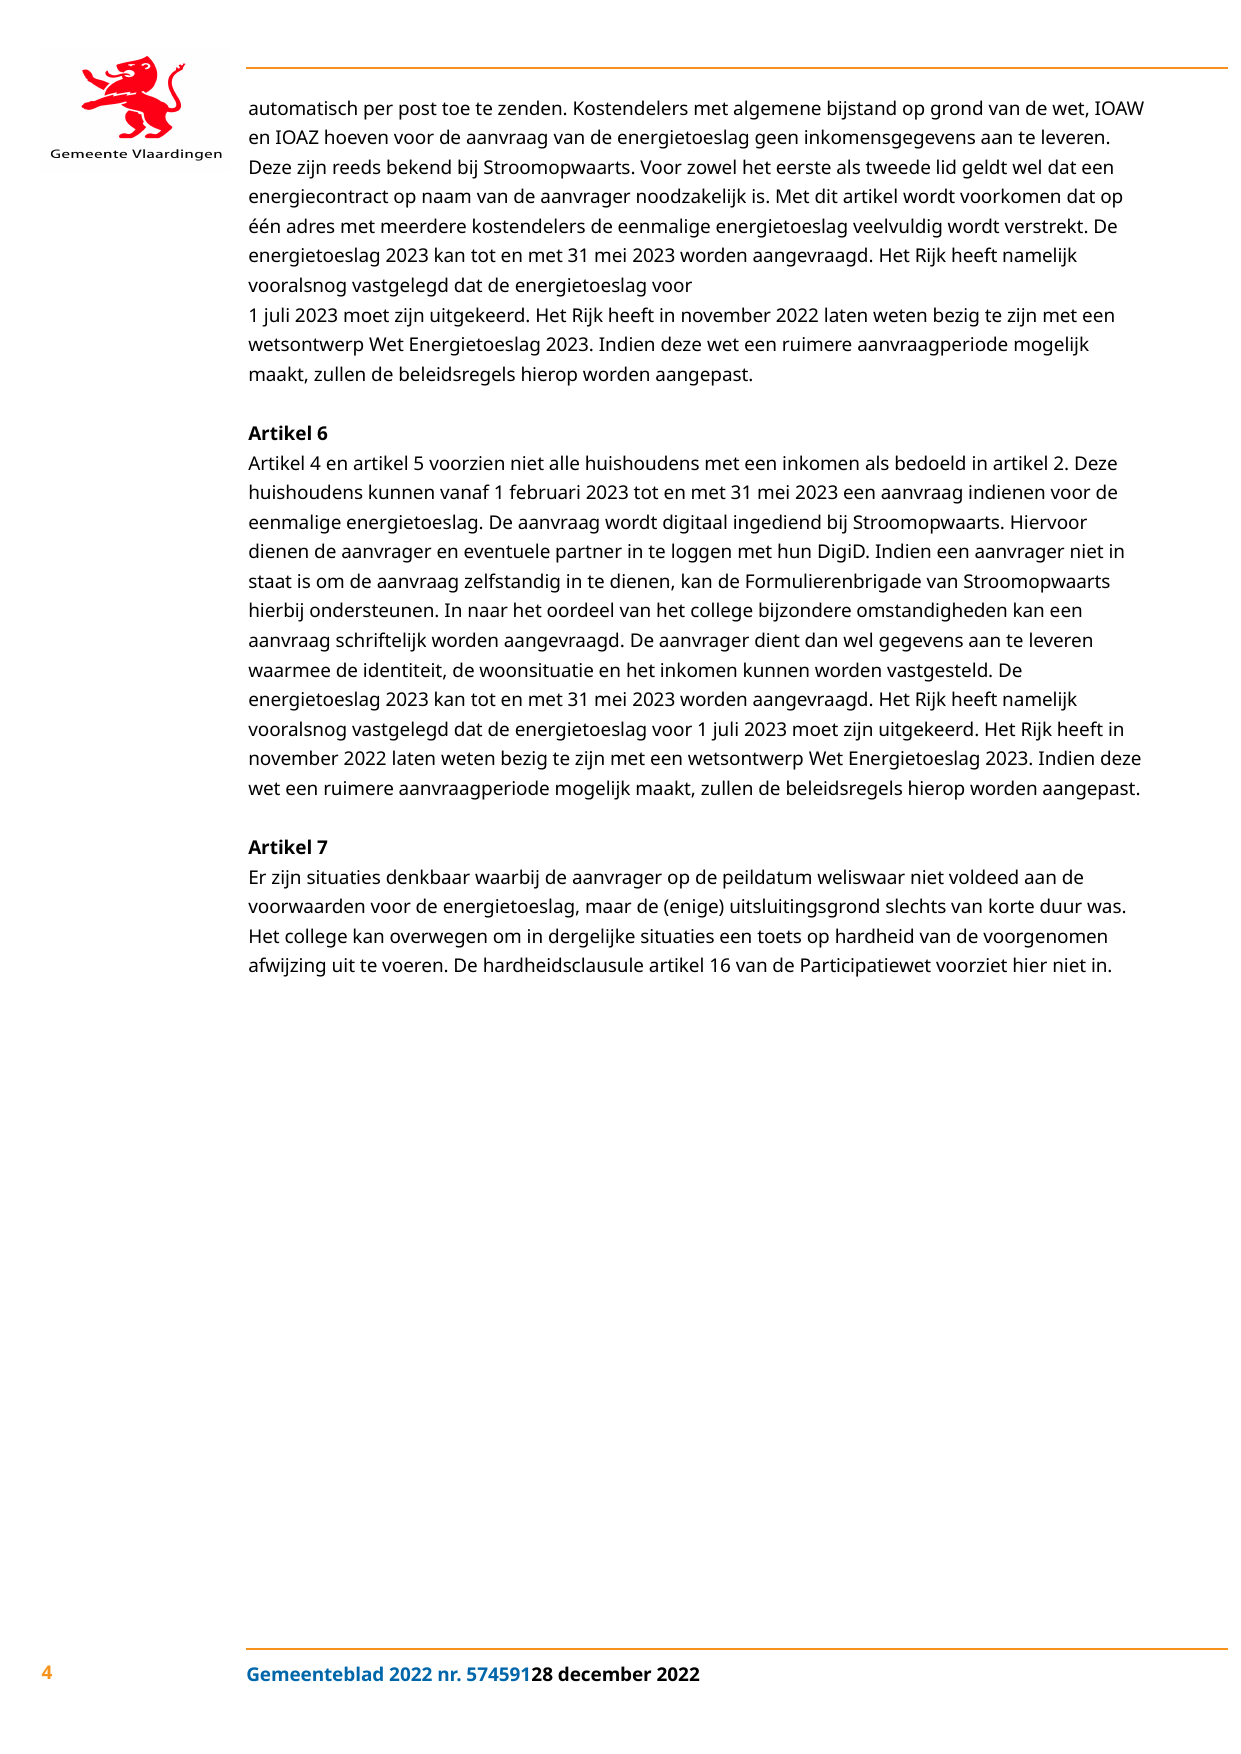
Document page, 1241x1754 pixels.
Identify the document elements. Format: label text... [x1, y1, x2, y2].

text Artikel 6 [248, 420, 1152, 446]
text Er zijn situaties denkbaar waarbij de aanvrager op de peildatum weliswaar niet voldeed aan de voorwaarden voor de energietoeslag, maar de (enige) uitsluitingsgrond slechts van korte duur was. Het college kan overwegen om in dergelijke situaties een toets op hardheid van de voorgenomen afwijzing uit te voeren. De hardheidsclausule artikel 16 van de Participatiewet voorziet hier niet in. [248, 864, 1152, 978]
text Artikel 4 en artikel 5 voorzien niet alle huishoudens met een inkomen als bedoeld in artikel 2. Deze huishoudens kunnen vanaf 1 februari 2023 tot en met 31 mei 2023 een aanvraag indienen voor de eenmalige energietoeslag. De aanvraag wordt digitaal ingediend bij Stroomopwaarts. Hiervoor dienen de aanvrager en eventuele partner in te loggen met hun DigiD. Indien een aanvrager niet in staat is om de aanvraag zelfstandig in te dienen, kan de Formulierenbrigade van Stroomopwaarts hierbij ondersteunen. In naar het oordeel van het college bijzondere omstandigheden kan een aanvraag schriftelijk worden aangevraagd. De aanvrager dient dan wel gegevens aan te leveren waarmee de identiteit, de woonsituatie en het inkomen kunnen worden vastgesteld. De energietoeslag 2023 kan tot en met 31 mei 2023 worden aangevraagd. Het Rijk heeft namelijk vooralsnog vastgelegd dat de energietoeslag voor 1 juli 2023 moet zijn uitgekeerd. Het Rijk heeft in november 2022 laten weten bezig te zijn met een wetsontwerp Wet Energietoeslag 2023. Indien deze wet een ruimere aanvraagperiode mogelijk maakt, zullen de beleidsregels hierop worden aangepast. [248, 450, 1152, 801]
text 1 juli 2023 moet zijn uitgekeerd. Het Rijk heeft in november 2022 laten weten bezig te zijn met een wetsontwerp Wet Energietoeslag 2023. Indien deze wet een ruimere aanvraagperiode mogelijk maakt, zullen de beleidsregels hierop worden aangepast. [248, 302, 1152, 387]
picture [41, 47, 231, 172]
text Artikel 7 [248, 834, 1152, 860]
text automatisch per post toe te zenden. Kostendelers met algemene bijstand op grond van de wet, IOAW en IOAZ hoeven voor de aanvraag van de energietoeslag geen inkomensgegevens aan te leveren. Deze zijn reeds bekend bij Stroomopwaarts. Voor zowel het eerste als tweede lid geldt wel dat een energiecontract op naam van de aanvrager noodzakelijk is. Met dit artikel wordt voorkomen dat op één adres met meerdere kostendelers de eenmalige energietoeslag veelvuldig wordt verstrekt. De energietoeslag 2023 kan tot en met 31 mei 2023 worden aangevraagd. Het Rijk heeft namelijk vooralsnog vastgelegd dat de energietoeslag voor [248, 95, 1152, 298]
